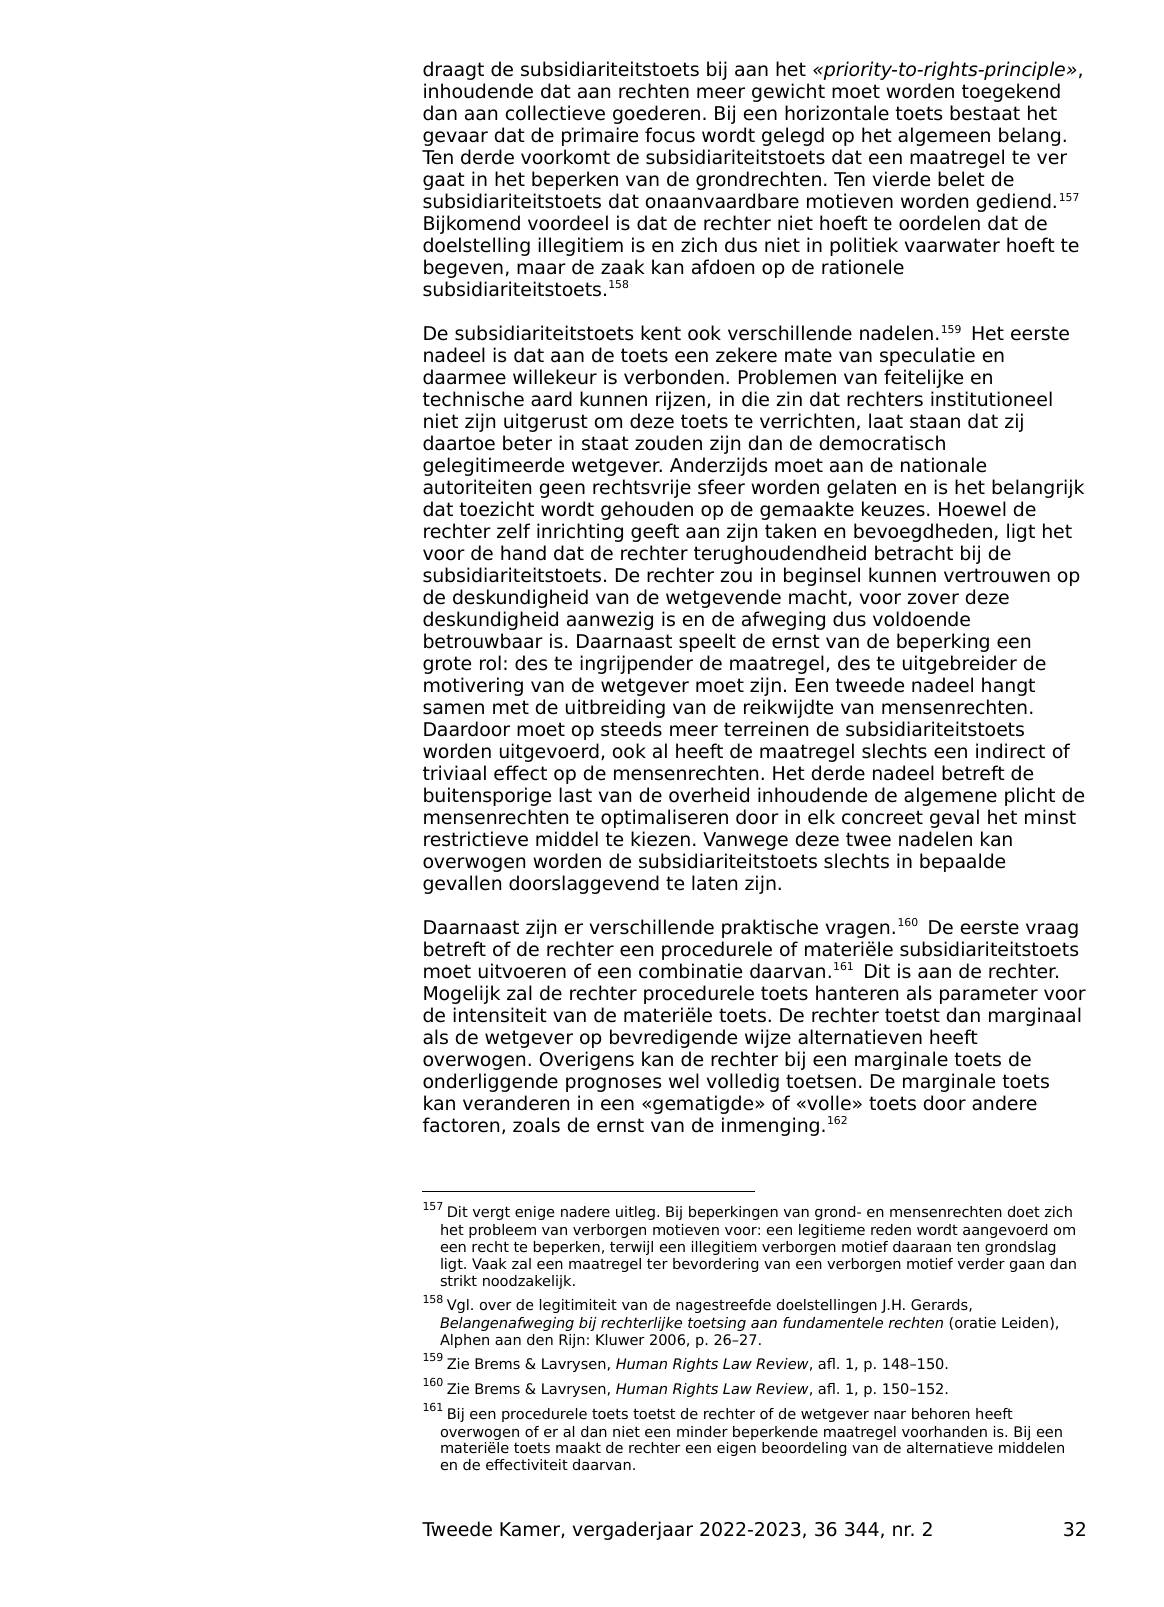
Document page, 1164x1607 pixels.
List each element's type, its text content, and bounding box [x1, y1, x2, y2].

text Bij een procedurele toets toetst de rechter of de wetgever naar behoren heeft overwogen of er al dan niet een minder beperkende maatregel voorhanden is. Bij een materiële toets maakt de rechter een eigen beoordeling van de alternatieve middelen en de effectiviteit daarvan. [422, 1402, 1087, 1474]
text Dit vergt enige nadere uitleg. Bij beperkingen van grond- en mensenrechten doet zich het probleem van verborgen motieven voor: een legitieme reden wordt aangevoerd om een recht te beperken, terwijl een illegitiem verborgen motief daaraan ten grondslag ligt. Vaak zal een maatregel ter bevordering van een verborgen motief verder gaan dan strikt noodzakelijk. [422, 1200, 1087, 1290]
text Zie Brems & Lavrysen, Human Rights Law Review, afl. 1, p. 148–150. [422, 1352, 1087, 1374]
text Daarnaast zijn er verschillende praktische vragen. De eerste vraag betreft of de rechter een procedurele of materiële subsidiariteitstoets moet uitvoeren of een combinatie daarvan. Dit is aan de rechter. Mogelijk zal de rechter procedurele toets hanteren als parameter voor de intensiteit van de materiële toets. De rechter toetst dan marginaal als de wetgever op bevredigende wijze alternatieven heeft overwogen. Overigens kan de rechter bij een marginale toets de onderliggende prognoses wel volledig toetsen. De marginale toets kan veranderen in een «gematigde» of «volle» toets door andere factoren, zoals de ernst van de inmenging. [422, 917, 1087, 1136]
text Vgl. over de legitimiteit van de nagestreefde doelstellingen J.H. Gerards, Belangenafweging bij rechterlijke toetsing aan fundamentele rechten (oratie Leiden), Alphen aan den Rijn: Kluwer 2006, p. 26–27. [422, 1293, 1087, 1349]
text Zie Brems & Lavrysen, Human Rights Law Review, afl. 1, p. 150–152. [422, 1377, 1087, 1399]
text De subsidiariteitstoets kent ook verschillende nadelen. Het eerste nadeel is dat aan de toets een zekere mate van speculatie en daarmee willekeur is verbonden. Problemen van feitelijke en technische aard kunnen rijzen, in die zin dat rechters institutioneel niet zijn uitgerust om deze toets te verrichten, laat staan dat zij daartoe beter in staat zouden zijn dan de democratisch gelegitimeerde wetgever. Anderzijds moet aan de nationale autoriteiten geen rechtsvrije sfeer worden gelaten en is het belangrijk dat toezicht wordt gehouden op de gemaakte keuzes. Hoewel de rechter zelf inrichting geeft aan zijn taken en bevoegdheden, ligt het voor de hand dat de rechter terughoudendheid betracht bij de subsidiariteitstoets. De rechter zou in beginsel kunnen vertrouwen op de deskundigheid van de wetgevende macht, voor zover deze deskundigheid aanwezig is en de afweging dus voldoende betrouwbaar is. Daarnaast speelt de ernst van de beperking een grote rol: des te ingrijpender de maatregel, des te uitgebreider de motivering van de wetgever moet zijn. Een tweede nadeel hangt samen met de uitbreiding van de reikwijdte van mensenrechten. Daardoor moet op steeds meer terreinen de subsidiariteitstoets worden uitgevoerd, ook al heeft de maatregel slechts een indirect of triviaal effect op de mensenrechten. Het derde nadeel betreft de buitensporige last van de overheid inhoudende de algemene plicht de mensenrechten te optimaliseren door in elk concreet geval het minst restrictieve middel te kiezen. Vanwege deze twee nadelen kan overwogen worden de subsidiariteitstoets slechts in bepaalde gevallen doorslaggevend te laten zijn. [422, 323, 1087, 894]
text draagt de subsidiariteitstoets bij aan het «priority-to-rights-principle», inhoudende dat aan rechten meer gewicht moet worden toegekend dan aan collectieve goederen. Bij een horizontale toets bestaat het gevaar dat de primaire focus wordt gelegd op het algemeen belang. Ten derde voorkomt de subsidiariteitstoets dat een maatregel te ver gaat in het beperken van de grondrechten. Ten vierde belet de subsidiariteitstoets dat onaanvaardbare motieven worden gediend. Bijkomend voordeel is dat de rechter niet hoeft te oordelen dat de doelstelling illegitiem is en zich dus niet in politiek vaarwater hoeft te begeven, maar de zaak kan afdoen op de rationele subsidiariteitstoets. [422, 59, 1087, 301]
